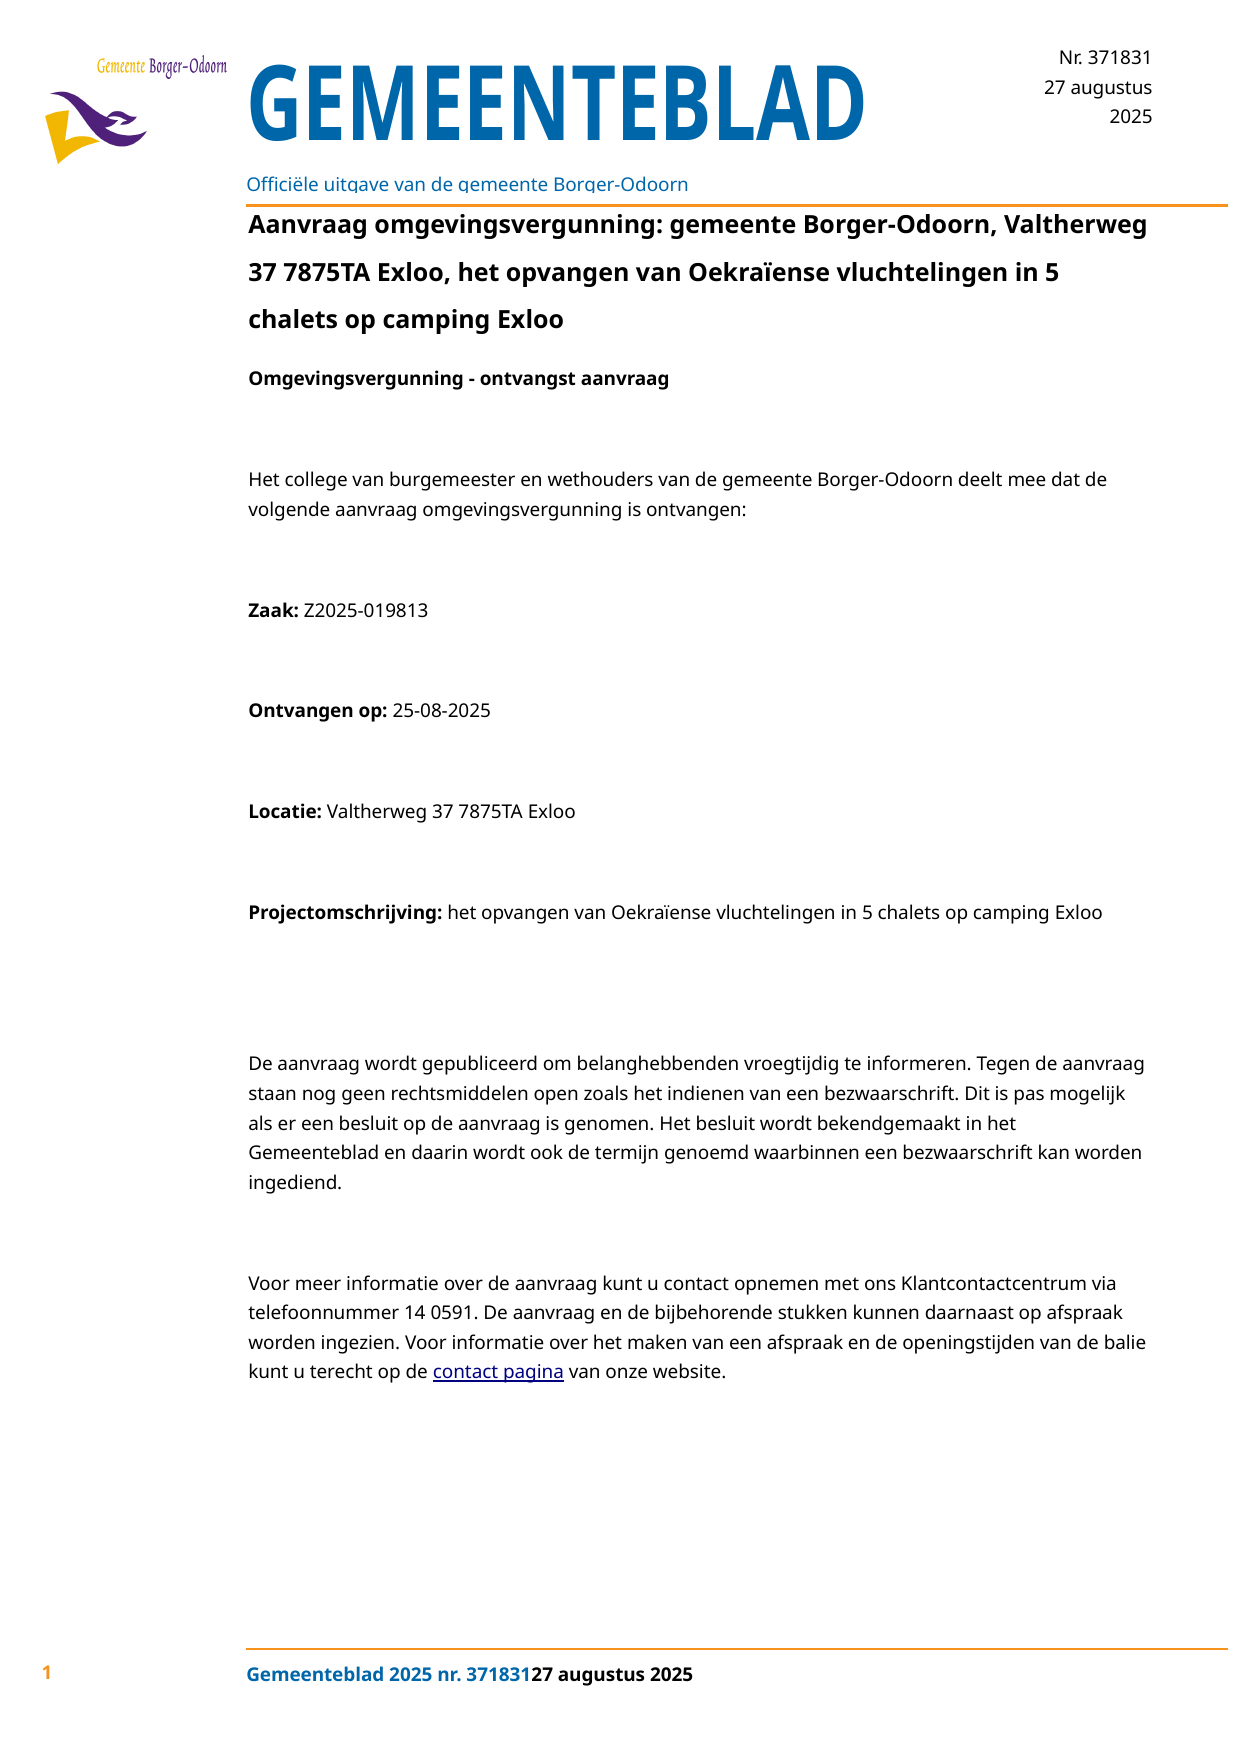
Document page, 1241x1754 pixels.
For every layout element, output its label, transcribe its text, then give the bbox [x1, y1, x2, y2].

text De aanvraag wordt gepubliceerd om belanghebbenden vroegtijdig te informeren. Tegen de aanvraag staan nog geen rechtsmiddelen open zoals het indienen van een bezwaarschrift. Dit is pas mogelijk als er een besluit op de aanvraag is genomen. Het besluit wordt bekendgemaakt in het Gemeenteblad en daarin wordt ook de termijn genoemd waarbinnen een bezwaarschrift kan worden ingediend. [248, 1051, 1152, 1194]
text Locatie: Valtherweg 37 7875TA Exloo [248, 798, 1152, 824]
text Aanvraag omgevingsvergunning: gemeente Borger-Odoorn, Valtherweg 37 7875TA Exloo, het opvangen van Oekraïense vluchtelingen in 5 chalets op camping Exloo [248, 207, 1152, 336]
text Projectomschrijving: het opvangen van Oekraïense vluchtelingen in 5 chalets op camping Exloo [248, 899, 1152, 925]
text Het college van burgemeester en wethouders van de gemeente Borger-Odoorn deelt mee dat de volgende aanvraag omgevingsvergunning is ontvangen: [248, 466, 1152, 522]
text Voor meer informatie over de aanvraag kunt u contact opnemen met ons Klantcontactcentrum via telefoonnummer 14 0591. De aanvraag en de bijbehorende stukken kunnen daarnaast op afspraak worden ingezien. Voor informatie over het maken van een afspraak en de openingstijden van de balie kunt u terecht op de contact pagina van onze website. [248, 1270, 1152, 1384]
picture [41, 47, 231, 172]
text Omgevingsvergunning - ontvangst aanvraag [248, 366, 1152, 391]
text Zaak: Z2025-019813 [248, 597, 1152, 622]
text Ontvangen op: 25-08-2025 [248, 698, 1152, 723]
